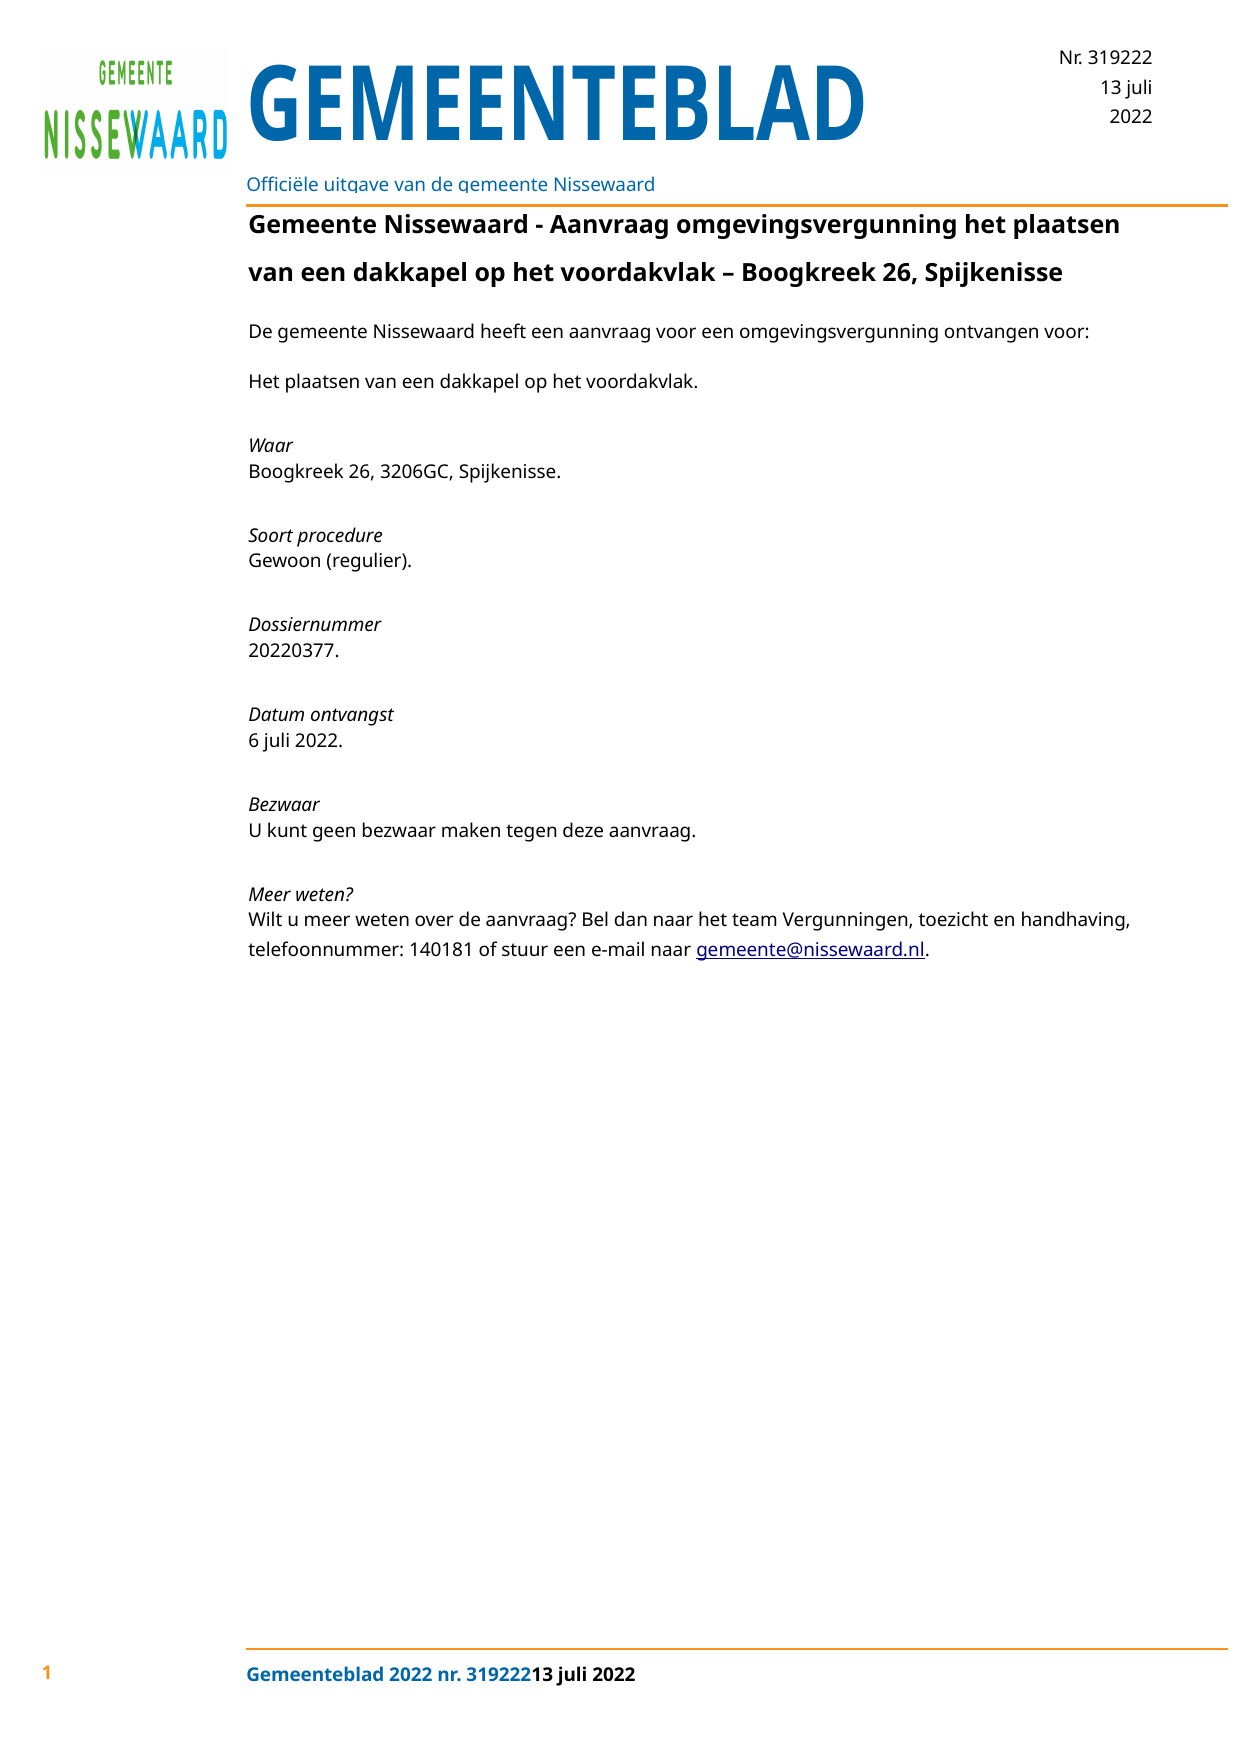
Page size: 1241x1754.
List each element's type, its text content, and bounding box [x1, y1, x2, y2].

text Boogkreek 26, 3206GC, Spijkenisse. [248, 458, 1152, 484]
text Gemeente Nissewaard - Aanvraag omgevingsvergunning het plaatsen van een dakkapel op het voordakvlak – Boogkreek 26, Spijkenisse [248, 207, 1152, 288]
text U kunt geen bezwaar maken tegen deze aanvraag. [248, 817, 1152, 842]
text Datum ontvangst [248, 701, 1152, 727]
text Dossiernummer [248, 612, 1152, 637]
text De gemeente Nissewaard heeft een aanvraag voor een omgevingsvergunning ontvangen voor: [248, 318, 1152, 344]
text Wilt u meer weten over de aanvraag? Bel dan naar het team Vergunningen, toezicht en handhaving, telefoonnummer: 140181 of stuur een e-mail naar gemeente@nissewaard.nl. [248, 906, 1152, 962]
text 6 juli 2022. [248, 727, 1152, 753]
text Het plaatsen van een dakkapel op het voordakvlak. [248, 368, 1152, 394]
text 20220377. [248, 637, 1152, 663]
text Meer weten? [248, 881, 1152, 906]
text Bezwaar [248, 791, 1152, 817]
text Waar [248, 432, 1152, 458]
picture [41, 47, 231, 172]
text Soort procedure [248, 522, 1152, 548]
text Gewoon (regulier). [248, 548, 1152, 573]
